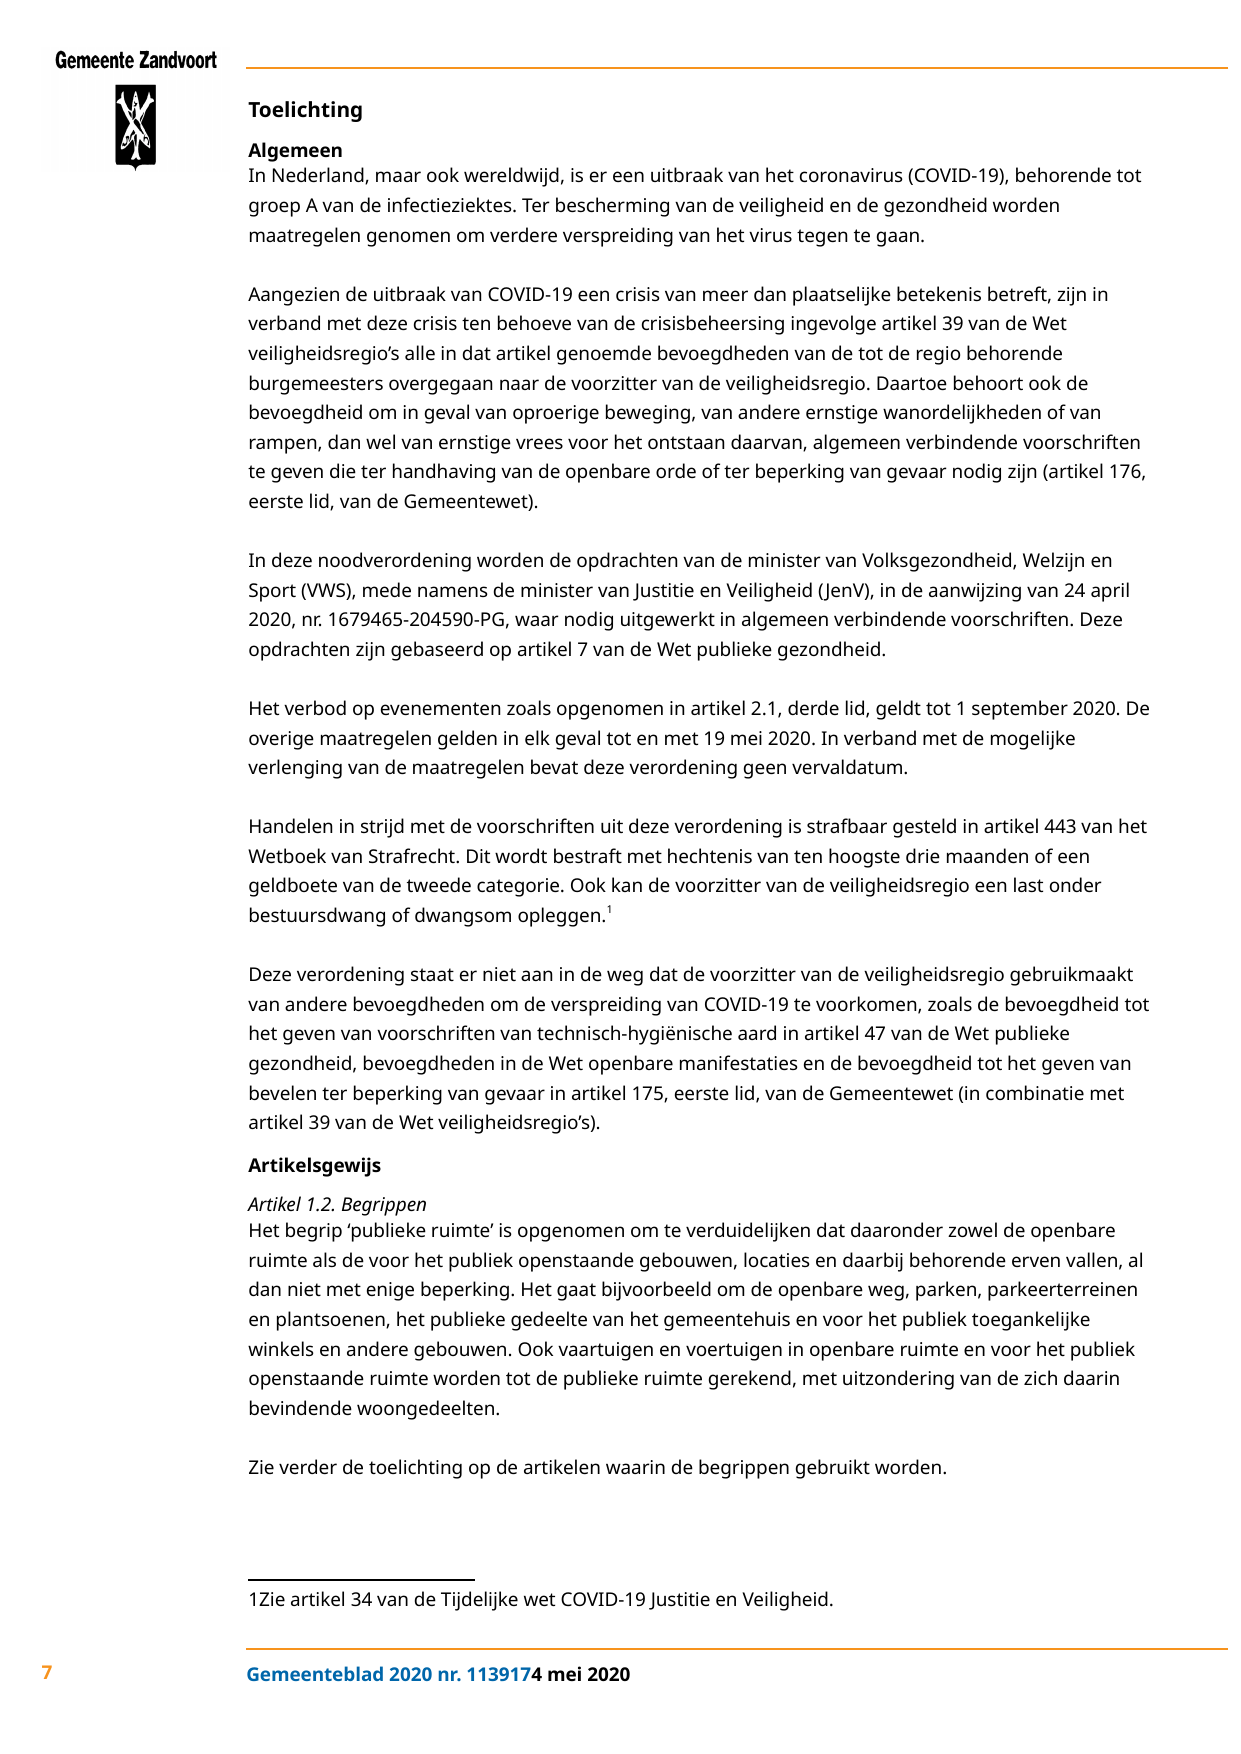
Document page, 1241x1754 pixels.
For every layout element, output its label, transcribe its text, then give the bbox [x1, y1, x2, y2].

picture [41, 47, 231, 172]
text Het begrip ‘publieke ruimte’ is opgenomen om te verduidelijken dat daaronder zowel de openbare ruimte als de voor het publiek openstaande gebouwen, locaties en daarbij behorende erven vallen, al dan niet met enige beperking. Het gaat bijvoorbeeld om de openbare weg, parken, parkeerterreinen en plantsoenen, het publieke gedeelte van het gemeentehuis en voor het publiek toegankelijke winkels en andere gebouwen. Ook vaartuigen en voertuigen in openbare ruimte en voor het publiek openstaande ruimte worden tot de publieke ruimte gerekend, met uitzondering van de zich daarin bevindende woongedeelten. [248, 1217, 1152, 1421]
text Artikelsgewijs [248, 1152, 1152, 1178]
text Algemeen [248, 137, 1152, 163]
text Artikel 1.2. Begrippen [248, 1192, 1152, 1217]
text Deze verordening staat er niet aan in de weg dat de voorzitter van de veiligheidsregio gebruikmaakt van andere bevoegdheden om de verspreiding van COVID-19 te voorkomen, zoals de bevoegdheid tot het geven van voorschriften van technisch-hygiënische aard in artikel 47 van de Wet publieke gezondheid, bevoegdheden in de Wet openbare manifestaties en de bevoegdheid tot het geven van bevelen ter beperking van gevaar in artikel 175, eerste lid, van de Gemeentewet (in combinatie met artikel 39 van de Wet veiligheidsregio’s). [248, 961, 1152, 1135]
text Het verbod op evenementen zoals opgenomen in artikel 2.1, derde lid, geldt tot 1 september 2020. De overige maatregelen gelden in elk geval tot en met 19 mei 2020. In verband met de mogelijke verlenging van de maatregelen bevat deze verordening geen vervaldatum. [248, 695, 1152, 780]
text Handelen in strijd met de voorschriften uit deze verordening is strafbaar gesteld in artikel 443 van het Wetboek van Strafrecht. Dit wordt bestraft met hechtenis van ten hoogste drie maanden of een geldboete van de tweede categorie. Ook kan de voorzitter van de veiligheidsregio een last onder bestuursdwang of dwangsom opleggen. [248, 813, 1152, 928]
text Toelichting [248, 95, 1152, 123]
text In Nederland, maar ook wereldwijd, is er een uitbraak van het coronavirus (COVID-19), behorende tot groep A van de infectieziektes. Ter bescherming van de veiligheid en de gezondheid worden maatregelen genomen om verdere verspreiding van het virus tegen te gaan. [248, 163, 1152, 247]
text Zie verder de toelichting op de artikelen waarin de begrippen gebruikt worden. [248, 1454, 1152, 1480]
text Aangezien de uitbraak van COVID-19 een crisis van meer dan plaatselijke betekenis betreft, zijn in verband met deze crisis ten behoeve van de crisisbeheersing ingevolge artikel 39 van de Wet veiligheidsregio’s alle in dat artikel genoemde bevoegdheden van de tot de regio behorende burgemeesters overgegaan naar de voorzitter van de veiligheidsregio. Daartoe behoort ook de bevoegdheid om in geval van oproerige beweging, van andere ernstige wanordelijkheden of van rampen, dan wel van ernstige vrees voor het ontstaan daarvan, algemeen verbindende voorschriften te geven die ter handhaving van de openbare orde of ter beperking van gevaar nodig zijn (artikel 176, eerste lid, van de Gemeentewet). [248, 281, 1152, 514]
text In deze noodverordening worden de opdrachten van de minister van Volksgezondheid, Welzijn en Sport (VWS), mede namens de minister van Justitie en Veiligheid (JenV), in de aanwijzing van 24 april 2020, nr. 1679465-204590-PG, waar nodig uitgewerkt in algemeen verbindende voorschriften. Deze opdrachten zijn gebaseerd op artikel 7 van de Wet publieke gezondheid. [248, 547, 1152, 662]
text Zie artikel 34 van de Tijdelijke wet COVID-19 Justitie en Veiligheid. [248, 1586, 1152, 1612]
